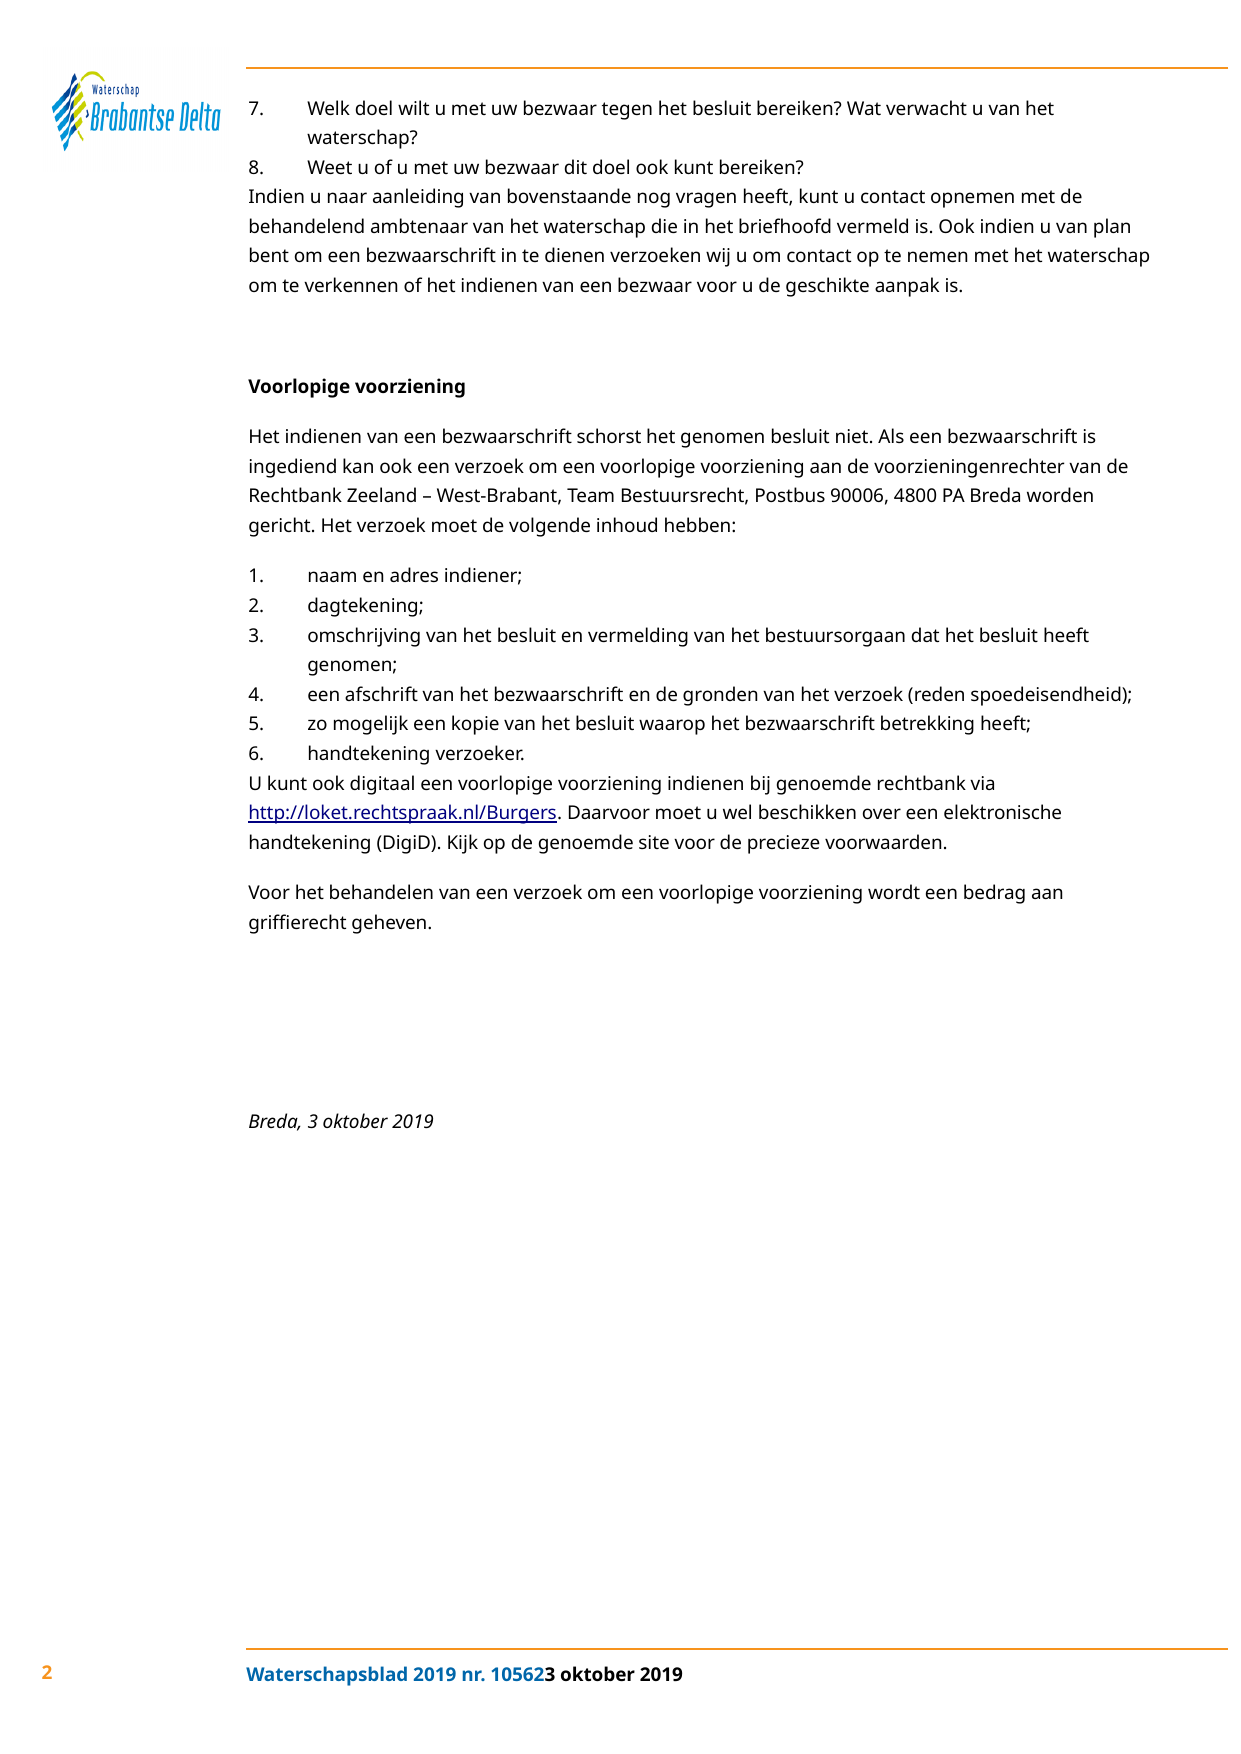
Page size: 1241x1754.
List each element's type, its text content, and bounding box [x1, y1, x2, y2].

list een afschrift van het bezwaarschrift en de gronden van het verzoek (reden spoedeisendheid); [248, 681, 1152, 707]
list Welk doel wilt u met uw bezwaar tegen het besluit bereiken? Wat verwacht u van het waterschap? [248, 95, 1152, 150]
list zo mogelijk een kopie van het besluit waarop het bezwaarschrift betrekking heeft; [248, 711, 1152, 736]
list dagtekening; [248, 592, 1152, 618]
list Weet u of u met uw bezwaar dit doel ook kunt bereiken? [248, 154, 1152, 180]
text Voorlopige voorziening [248, 373, 1152, 399]
text Breda, 3 oktober 2019 [248, 1108, 1152, 1134]
text Het indienen van een bezwaarschrift schorst het genomen besluit niet. Als een bezwaarschrift is ingediend kan ook een verzoek om een voorlopige voorziening aan de voorzieningenrechter van de Rechtbank Zeeland – West-Brabant, Team Bestuursrecht, Postbus 90006, 4800 PA Breda worden gericht. Het verzoek moet de volgende inhoud hebben: [248, 423, 1152, 538]
picture [41, 47, 231, 172]
list naam en adres indiener; [248, 563, 1152, 588]
text Voor het behandelen van een verzoek om een voorlopige voorziening wordt een bedrag aan griffierecht geheven. [248, 879, 1152, 935]
text Indien u naar aanleiding van bovenstaande nog vragen heeft, kunt u contact opnemen met de behandelend ambtenaar van het waterschap die in het briefhoofd vermeld is. Ook indien u van plan bent om een bezwaarschrift in te dienen verzoeken wij u om contact op te nemen met het waterschap om te verkennen of het indienen van een bezwaar voor u de geschikte aanpak is. [248, 183, 1152, 298]
list omschrijving van het besluit en vermelding van het bestuursorgaan dat het besluit heeft genomen; [248, 622, 1152, 677]
text U kunt ook digitaal een voorlopige voorziening indienen bij genoemde rechtbank via http://loket.rechtspraak.nl/Burgers. Daarvoor moet u wel beschikken over een elektronische handtekening (DigiD). Kijk op de genoemde site voor de precieze voorwaarden. [248, 770, 1152, 855]
list handtekening verzoeker. [248, 740, 1152, 766]
